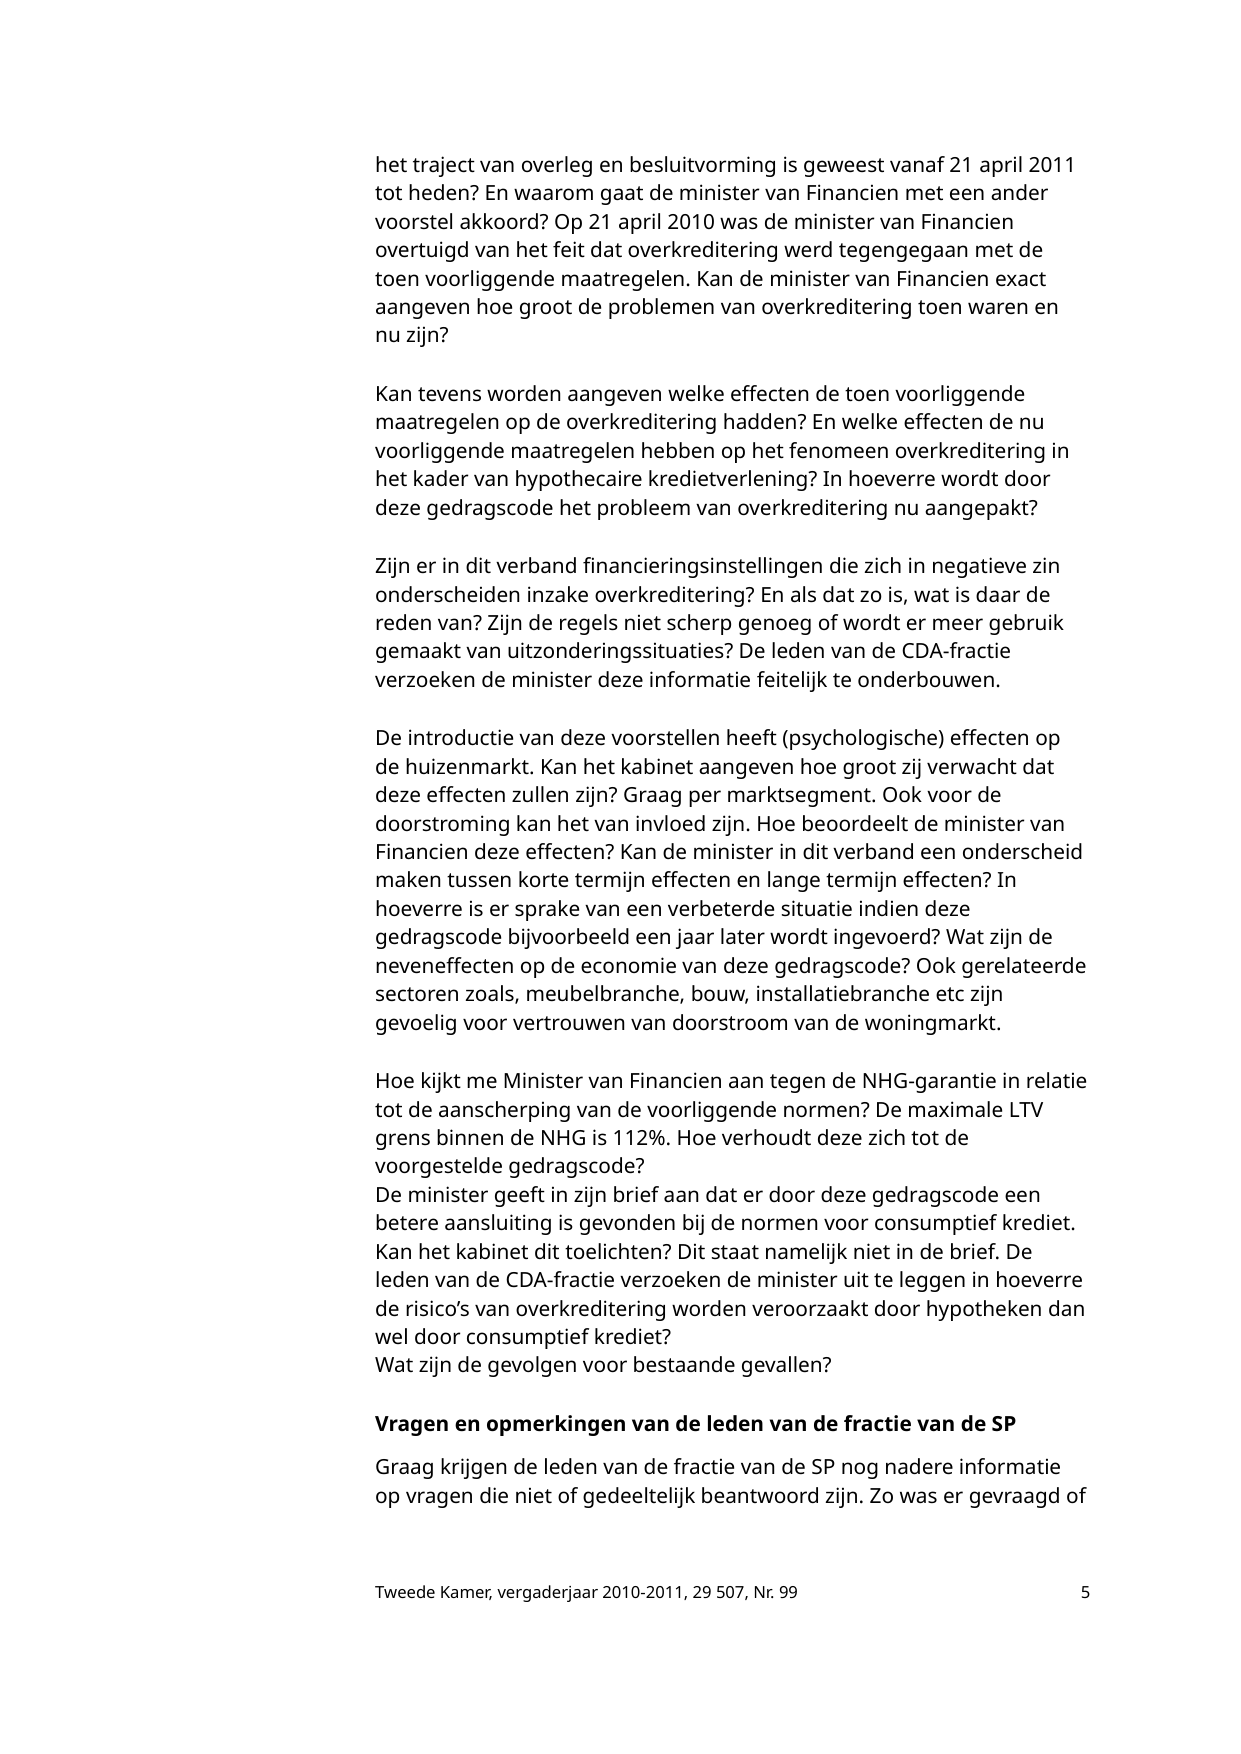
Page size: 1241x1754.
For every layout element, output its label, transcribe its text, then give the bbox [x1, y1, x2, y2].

text Hoe kijkt me Minister van Financien aan tegen de NHG-garantie in relatie tot de aanscherping van de voorliggende normen? De maximale LTV grens binnen de NHG is 112%. Hoe verhoudt deze zich tot de voorgestelde gedragscode? [375, 1066, 1090, 1180]
text De minister geeft in zijn brief aan dat er door deze gedragscode een betere aansluiting is gevonden bij de normen voor consumptief krediet. Kan het kabinet dit toelichten? Dit staat namelijk niet in de brief. De leden van de CDA-fractie verzoeken de minister uit te leggen in hoeverre de risico’s van overkreditering worden veroorzaakt door hypotheken dan wel door consumptief krediet? [375, 1180, 1090, 1351]
text De introductie van deze voorstellen heeft (psychologische) effecten op de huizenmarkt. Kan het kabinet aangeven hoe groot zij verwacht dat deze effecten zullen zijn? Graag per marktsegment. Ook voor de doorstroming kan het van invloed zijn. Hoe beoordeelt de minister van Financien deze effecten? Kan de minister in dit verband een onderscheid maken tussen korte termijn effecten en lange termijn effecten? In hoeverre is er sprake van een verbeterde situatie indien deze gedragscode bijvoorbeeld een jaar later wordt ingevoerd? Wat zijn de neveneffecten op de economie van deze gedragscode? Ook gerelateerde sectoren zoals, meubelbranche, bouw, installatiebranche etc zijn gevoelig voor vertrouwen van doorstroom van de woningmarkt. [375, 723, 1090, 1036]
text het traject van overleg en besluitvorming is geweest vanaf 21 april 2011 tot heden? En waarom gaat de minister van Financien met een ander voorstel akkoord? Op 21 april 2010 was de minister van Financien overtuigd van het feit dat overkreditering werd tegengegaan met de toen voorliggende maatregelen. Kan de minister van Financien exact aangeven hoe groot de problemen van overkreditering toen waren en nu zijn? [375, 150, 1090, 349]
text Zijn er in dit verband financieringsinstellingen die zich in negatieve zin onderscheiden inzake overkreditering? En als dat zo is, wat is daar de reden van? Zijn de regels niet scherp genoeg of wordt er meer gebruik gemaakt van uitzonderingssituaties? De leden van de CDA-fractie verzoeken de minister deze informatie feitelijk te onderbouwen. [375, 551, 1090, 693]
text Vragen en opmerkingen van de leden van de fractie van de SP [375, 1409, 1090, 1437]
text Kan tevens worden aangeven welke effecten de toen voorliggende maatregelen op de overkreditering hadden? En welke effecten de nu voorliggende maatregelen hebben op het fenomeen overkreditering in het kader van hypothecaire kredietverlening? In hoeverre wordt door deze gedragscode het probleem van overkreditering nu aangepakt? [375, 379, 1090, 521]
text Wat zijn de gevolgen voor bestaande gevallen? [375, 1351, 1090, 1379]
text Graag krijgen de leden van de fractie van de SP nog nadere informatie op vragen die niet of gedeeltelijk beantwoord zijn. Zo was er gevraagd of [375, 1452, 1090, 1509]
